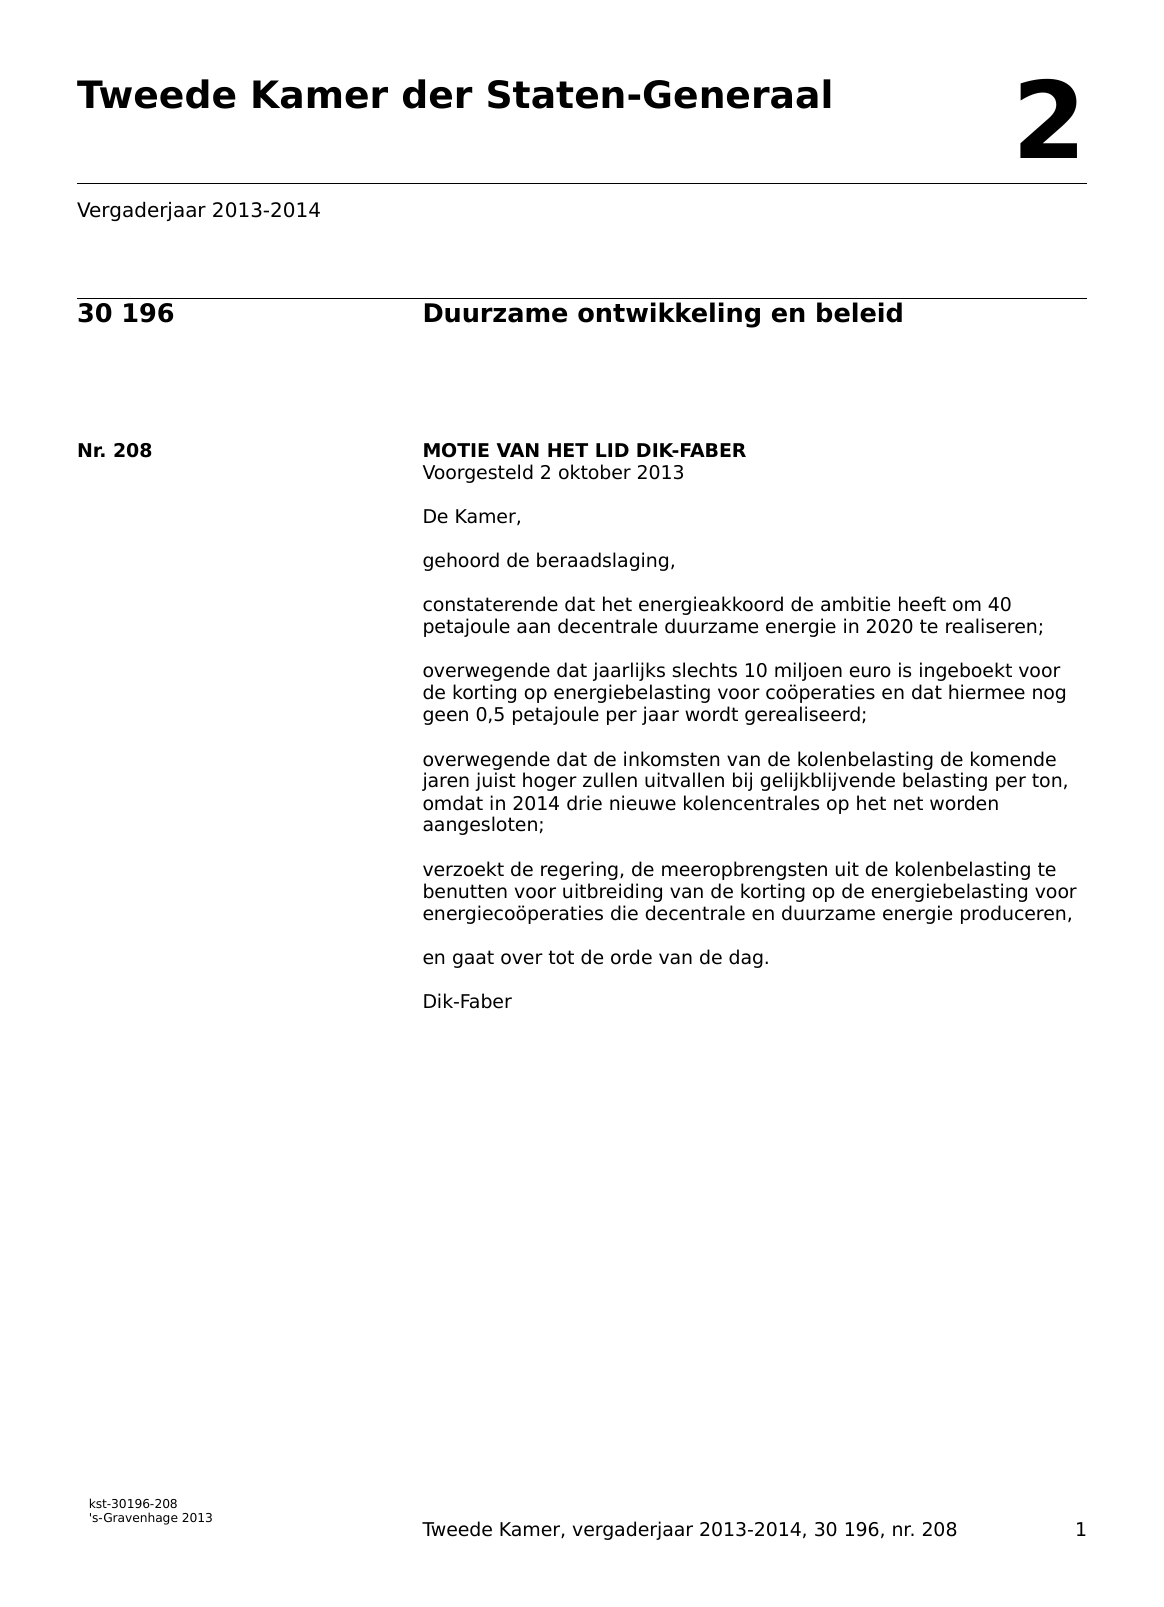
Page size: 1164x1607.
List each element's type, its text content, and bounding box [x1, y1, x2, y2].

text en gaat over tot de orde van de dag. [422, 947, 1087, 969]
text Voorgesteld 2 oktober 2013 [422, 462, 1087, 484]
text 's-Gravenhage 2013 [88, 1511, 323, 1525]
text overwegende dat de inkomsten van de kolenbelasting de komende jaren juist hoger zullen uitvallen bij gelijkblijvende belasting per ton, omdat in 2014 drie nieuwe kolencentrales op het net worden aangesloten; [422, 748, 1087, 836]
text De Kamer, [422, 506, 1087, 528]
subtitle Nr. 208 MOTIE VAN HET LID DIK-FABER [77, 440, 1087, 462]
table_header Tweede Kamer der Staten-Generaal [77, 59, 886, 183]
text gehoord de beraadslaging, [422, 550, 1087, 572]
text kst-30196-208 [88, 1497, 323, 1511]
text overwegende dat jaarlijks slechts 10 miljoen euro is ingeboekt voor de korting op energiebelasting voor coöperaties en dat hiermee nog geen 0,5 petajoule per jaar wordt gerealiseerd; [422, 660, 1087, 726]
text constaterende dat het energieakkoord de ambitie heeft om 40 petajoule aan decentrale duurzame energie in 2020 te realiseren; [422, 594, 1087, 638]
table_cell Vergaderjaar 2013-2014 [77, 184, 1087, 298]
text verzoekt de regering, de meeropbrengsten uit de kolenbelasting te benutten voor uitbreiding van de korting op de energiebelasting voor energiecoöperaties die decentrale en duurzame energie produceren, [422, 858, 1087, 924]
text Dik-Faber [422, 991, 1087, 1013]
subtitle 30 196 Duurzame ontwikkeling en beleid [77, 299, 1087, 329]
table_header 2 [886, 59, 1087, 183]
